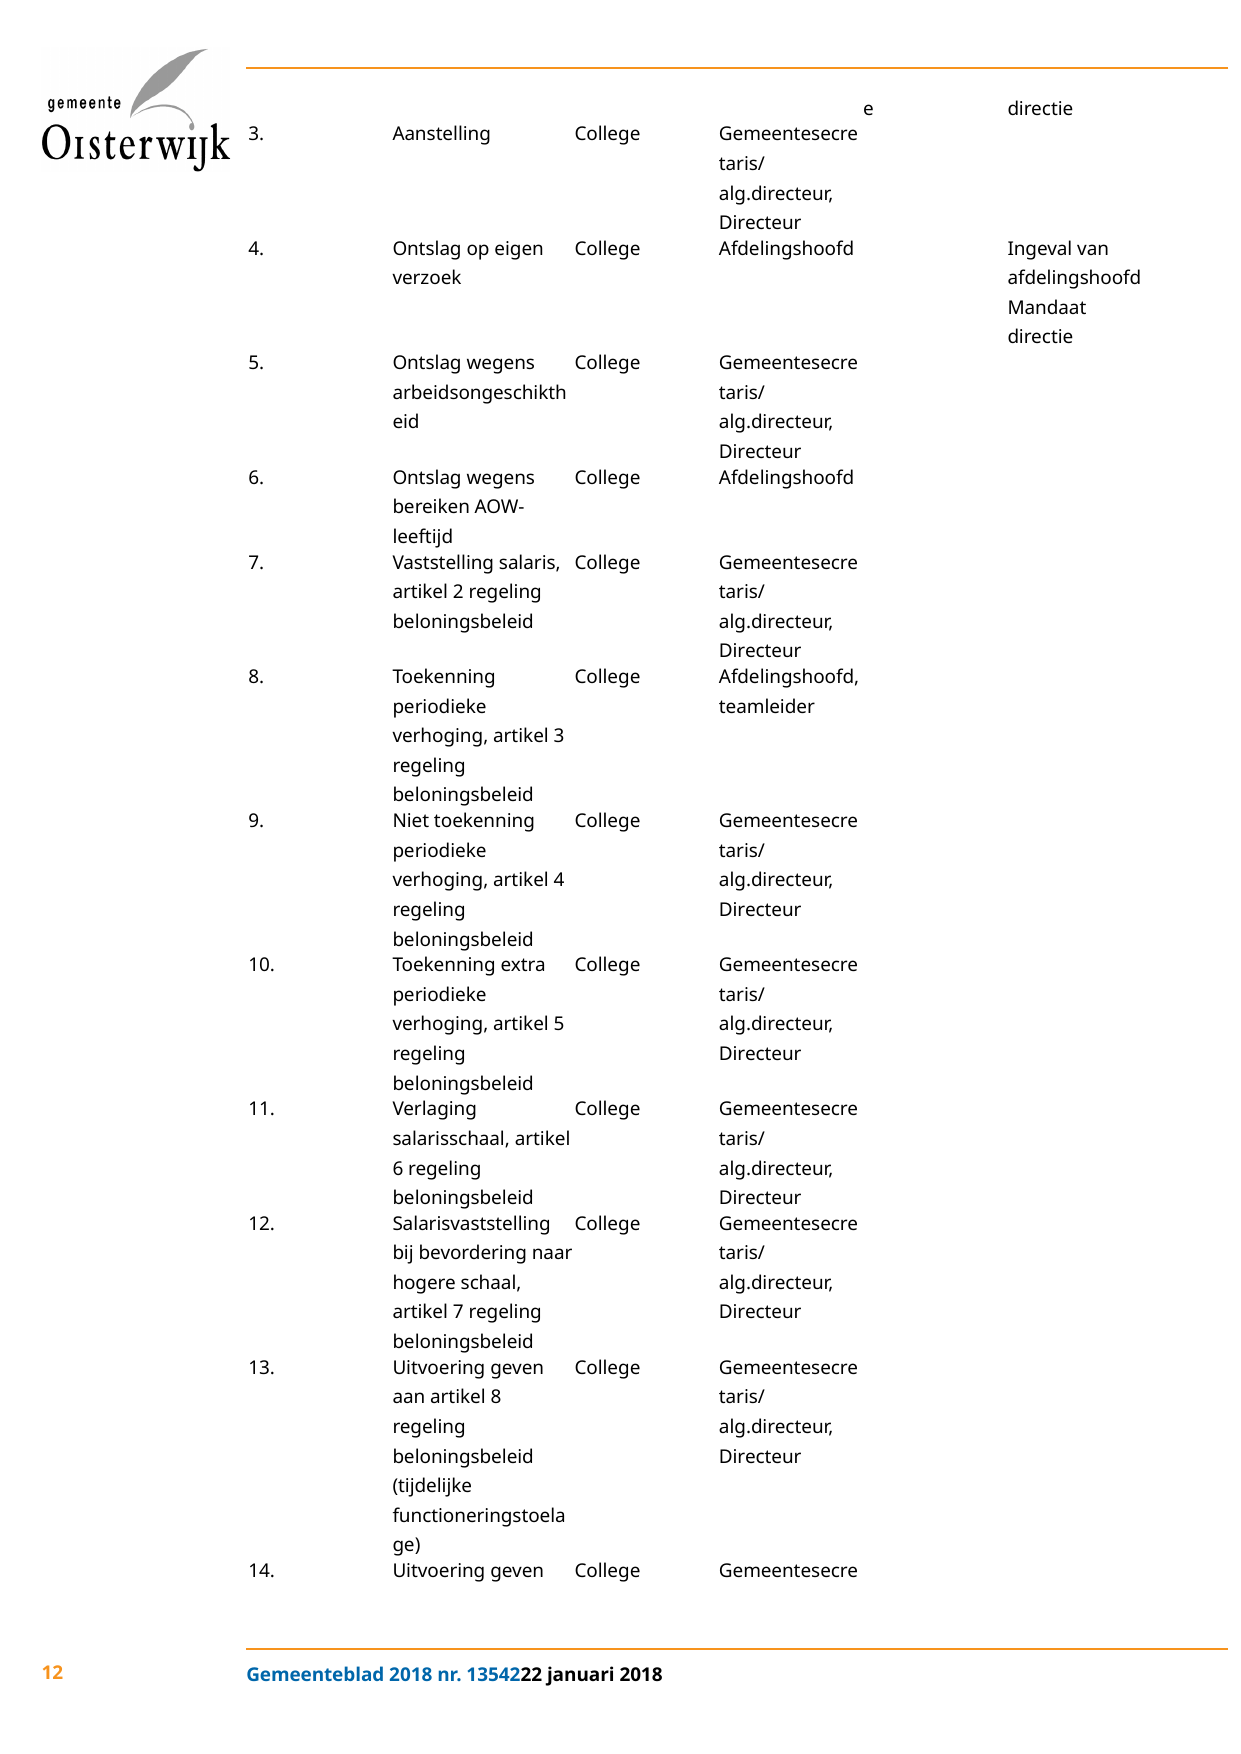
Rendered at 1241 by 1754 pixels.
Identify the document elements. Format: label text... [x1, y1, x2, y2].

table_cell [719, 95, 863, 121]
table_cell [1007, 1557, 1152, 1583]
table_cell 13. [248, 1354, 392, 1557]
table_cell College [574, 350, 719, 464]
table_cell College [574, 464, 719, 549]
table_cell Gemeentesecretaris/alg.directeur, Directeur [719, 1210, 863, 1354]
table_cell [863, 121, 1007, 235]
table_cell Gemeentesecre [719, 1557, 863, 1583]
table_cell College [574, 951, 719, 1096]
table_cell College [574, 663, 719, 807]
table_cell College [574, 549, 719, 663]
table_cell College [574, 1557, 719, 1583]
table_cell College [574, 808, 719, 951]
table_cell [1007, 121, 1152, 235]
table_cell Aanstelling [392, 121, 574, 235]
table_cell Afdelingshoofd [719, 464, 863, 549]
table_cell Uitvoering geven [392, 1557, 574, 1583]
table_cell [1007, 808, 1152, 951]
table_cell 9. [248, 808, 392, 951]
table_cell 10. [248, 951, 392, 1096]
table_cell 7. [248, 549, 392, 663]
table_cell Vaststelling salaris, artikel 2 regeling beloningsbeleid [392, 549, 574, 663]
table_cell [863, 350, 1007, 464]
table_cell [248, 95, 392, 121]
table_cell College [574, 121, 719, 235]
table_cell Gemeentesecretaris/alg.directeur, Directeur [719, 951, 863, 1096]
table_cell 5. [248, 350, 392, 464]
table_cell 12. [248, 1210, 392, 1354]
table_cell [863, 951, 1007, 1096]
table_cell Verlaging salarisschaal, artikel 6 regeling beloningsbeleid [392, 1096, 574, 1210]
table_cell Gemeentesecretaris/alg.directeur, Directeur [719, 350, 863, 464]
table_cell [1007, 663, 1152, 807]
table_cell Gemeentesecretaris/alg.directeur, Directeur [719, 1354, 863, 1557]
table_cell Ontslag op eigen verzoek [392, 235, 574, 349]
table_cell Gemeentesecretaris/alg.directeur, Directeur [719, 549, 863, 663]
table_cell [574, 95, 719, 121]
table_cell [863, 663, 1007, 807]
table_cell [863, 808, 1007, 951]
table_cell Ontslag wegens bereiken AOW-leeftijd [392, 464, 574, 549]
table_cell 4. [248, 235, 392, 349]
picture [41, 47, 231, 172]
table_cell [1007, 350, 1152, 464]
table_cell Afdelingshoofd, teamleider [719, 663, 863, 807]
table_cell [1007, 549, 1152, 663]
table_cell College [574, 1210, 719, 1354]
table_cell College [574, 1354, 719, 1557]
table_cell 8. [248, 663, 392, 807]
table_cell 11. [248, 1096, 392, 1210]
table_cell [1007, 464, 1152, 549]
table_cell Gemeentesecretaris/alg.directeur, Directeur [719, 1096, 863, 1210]
table_cell Toekenning periodieke verhoging, artikel 3 regeling beloningsbeleid [392, 663, 574, 807]
table_cell 6. [248, 464, 392, 549]
table_cell Gemeentesecretaris/alg.directeur, Directeur [719, 121, 863, 235]
table_cell 14. [248, 1557, 392, 1583]
table_cell [392, 95, 574, 121]
table_cell Niet toekenning periodieke verhoging, artikel 4 regeling beloningsbeleid [392, 808, 574, 951]
table_cell Afdelingshoofd [719, 235, 863, 349]
table_cell [1007, 1096, 1152, 1210]
table_cell Ontslag wegens arbeidsongeschiktheid [392, 350, 574, 464]
table_cell [863, 1210, 1007, 1354]
table_cell [1007, 1210, 1152, 1354]
table_cell [863, 1096, 1007, 1210]
table_cell Toekenning extra periodieke verhoging, artikel 5 regeling beloningsbeleid [392, 951, 574, 1096]
table_cell Uitvoering geven aan artikel 8 regeling beloningsbeleid (tijdelijke functioneringstoelage) [392, 1354, 574, 1557]
table_cell e [863, 95, 1007, 121]
table_cell [1007, 1354, 1152, 1557]
table_cell College [574, 1096, 719, 1210]
table_cell [863, 235, 1007, 349]
table_cell College [574, 235, 719, 349]
table_cell Gemeentesecretaris/alg.directeur, Directeur [719, 808, 863, 951]
table_cell 3. [248, 121, 392, 235]
table_cell [1007, 951, 1152, 1096]
table_cell [863, 1354, 1007, 1557]
table_cell [863, 464, 1007, 549]
table_cell directie [1007, 95, 1152, 121]
table_cell Salarisvaststelling bij bevordering naar hogere schaal, artikel 7 regeling beloningsbeleid [392, 1210, 574, 1354]
table_cell [863, 549, 1007, 663]
table_cell [863, 1557, 1007, 1583]
table_cell Ingeval van afdelingshoofd Mandaat directie [1007, 235, 1152, 349]
